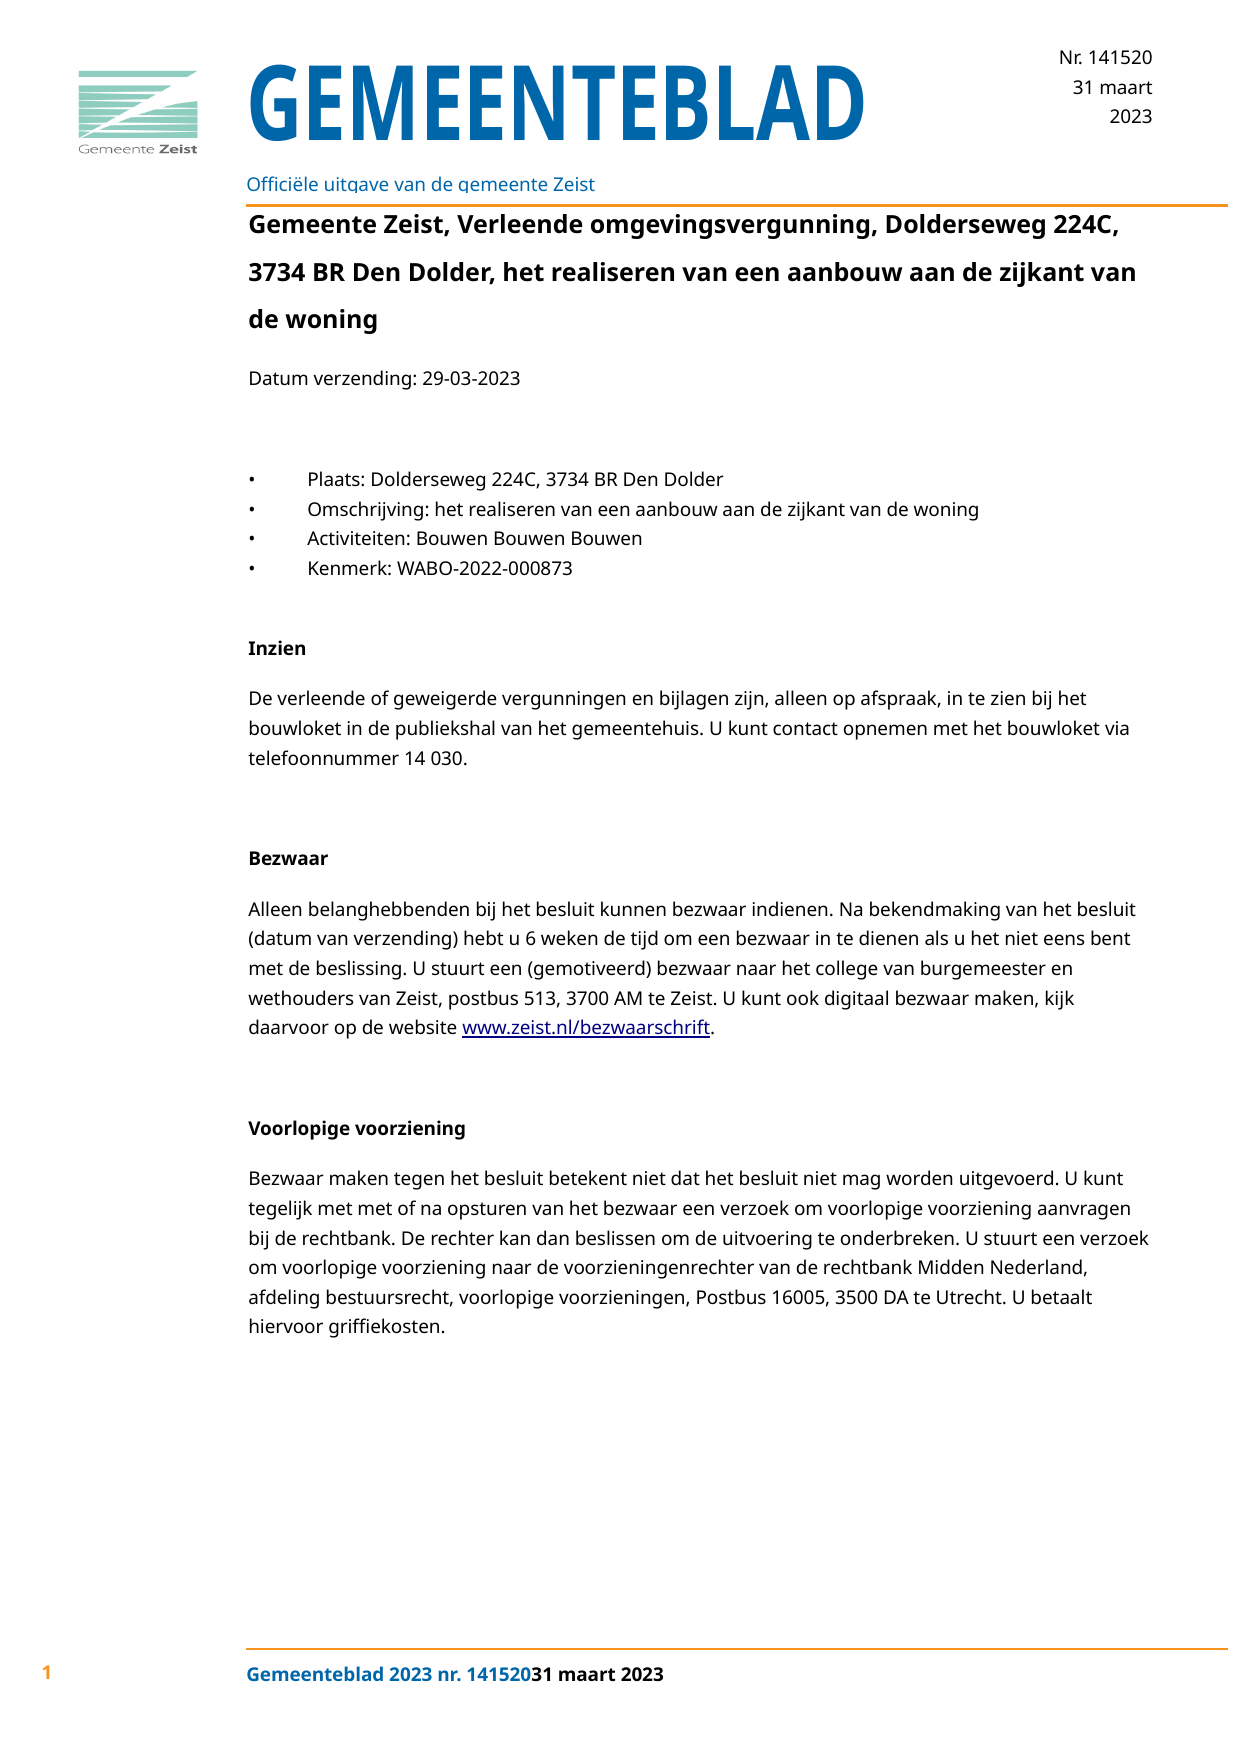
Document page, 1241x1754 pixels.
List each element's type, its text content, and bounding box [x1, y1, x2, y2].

text Bezwaar maken tegen het besluit betekent niet dat het besluit niet mag worden uitgevoerd. U kunt tegelijk met met of na opsturen van het bezwaar een verzoek om voorlopige voorziening aanvragen bij de rechtbank. De rechter kan dan beslissen om de uitvoering te onderbreken. U stuurt een verzoek om voorlopige voorziening naar de voorzieningenrechter van de rechtbank Midden Nederland, afdeling bestuursrecht, voorlopige voorzieningen, Postbus 16005, 3500 DA te Utrecht. U betaalt hiervoor griffiekosten. [248, 1166, 1152, 1339]
text Datum verzending: 29-03-2023 [248, 366, 1152, 391]
text Inzien [248, 635, 1152, 661]
list Activiteiten: Bouwen Bouwen Bouwen [248, 526, 1152, 551]
picture [41, 47, 231, 172]
list Plaats: Dolderseweg 224C, 3734 BR Den Dolder [248, 466, 1152, 492]
list Omschrijving: het realiseren van een aanbouw aan de zijkant van de woning [248, 496, 1152, 522]
text De verleende of geweigerde vergunningen en bijlagen zijn, alleen op afspraak, in te zien bij het bouwloket in de publiekshal van het gemeentehuis. U kunt contact opnemen met het bouwloket via telefoonnummer 14 030. [248, 686, 1152, 770]
text Bezwaar [248, 846, 1152, 871]
text Gemeente Zeist, Verleende omgevingsvergunning, Dolderseweg 224C, 3734 BR Den Dolder, het realiseren van een aanbouw aan de zijkant van de woning [248, 207, 1152, 336]
list Kenmerk: WABO-2022-000873 [248, 555, 1152, 581]
text Alleen belanghebbenden bij het besluit kunnen bezwaar indienen. Na bekendmaking van het besluit (datum van verzending) hebt u 6 weken de tijd om een bezwaar in te dienen als u het niet eens bent met de beslissing. U stuurt een (gemotiveerd) bezwaar naar het college van burgemeester en wethouders van Zeist, postbus 513, 3700 AM te Zeist. U kunt ook digitaal bezwaar maken, kijk daarvoor op de website www.zeist.nl/bezwaarschrift. [248, 896, 1152, 1040]
text Voorlopige voorziening [248, 1115, 1152, 1141]
